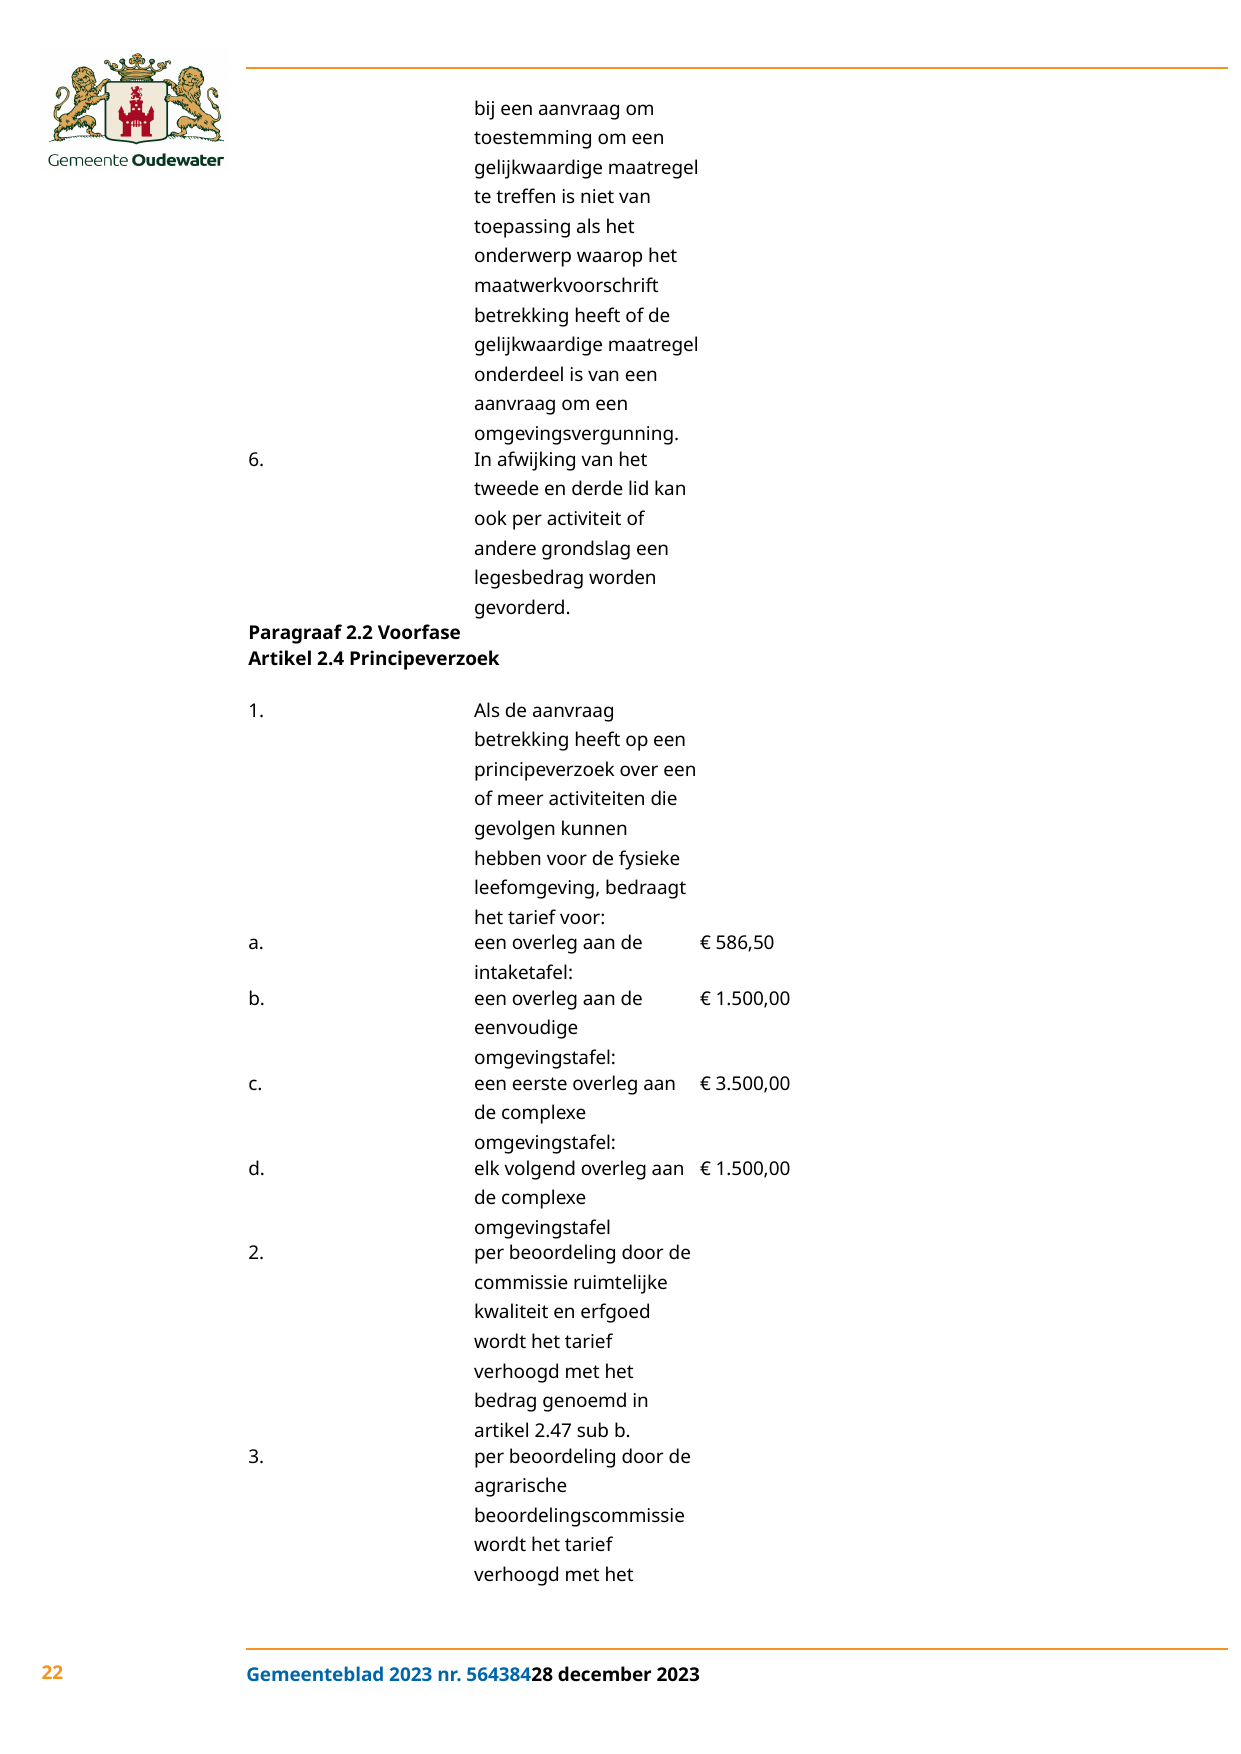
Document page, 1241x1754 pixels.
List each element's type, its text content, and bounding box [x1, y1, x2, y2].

table_cell In afwijking van het tweede en derde lid kan ook per activiteit of andere grondslag een legesbedrag worden gevorderd. [474, 446, 700, 619]
table_cell [926, 930, 1152, 985]
table_cell € 1.500,00 [700, 985, 926, 1070]
table_cell [700, 671, 926, 697]
table_cell [926, 95, 1152, 446]
table_cell Artikel 2.4 Principeverzoek [248, 645, 926, 671]
table_cell [926, 697, 1152, 929]
table_cell elk volgend overleg aan de complexe omgevingstafel [474, 1155, 700, 1239]
table_cell a. [248, 930, 474, 985]
table_cell [248, 95, 474, 446]
table_cell [474, 671, 700, 697]
table_cell [248, 671, 474, 697]
table_cell [926, 671, 1152, 697]
table_cell [700, 1240, 926, 1443]
table_cell een overleg aan de intaketafel: [474, 930, 700, 985]
table_cell b. [248, 985, 474, 1070]
table_cell [926, 1443, 1152, 1587]
table_cell 2. [248, 1240, 474, 1443]
table_cell per beoordeling door de commissie ruimtelijke kwaliteit en erfgoed wordt het tarief verhoogd met het bedrag genoemd in artikel 2.47 sub b. [474, 1240, 700, 1443]
picture [41, 47, 231, 172]
table_cell per beoordeling door de agrarische beoordelingscommissie wordt het tarief verhoogd met het [474, 1443, 700, 1587]
table_cell [926, 1240, 1152, 1443]
table_cell d. [248, 1155, 474, 1239]
table_cell Paragraaf 2.2 Voorfase [248, 620, 1152, 645]
table_cell [926, 1070, 1152, 1155]
table_cell 6. [248, 446, 474, 619]
table_cell Als de aanvraag betrekking heeft op een principeverzoek over een of meer activiteiten die gevolgen kunnen hebben voor de fysieke leefomgeving, bedraagt het tarief voor: [474, 697, 700, 929]
table_cell [700, 1443, 926, 1587]
table_cell € 1.500,00 [700, 1155, 926, 1239]
table_cell [700, 697, 926, 929]
table_cell [926, 1155, 1152, 1239]
table_cell [926, 645, 1152, 671]
table_cell c. [248, 1070, 474, 1155]
table_cell een eerste overleg aan de complexe omgevingstafel: [474, 1070, 700, 1155]
table_cell bij een aanvraag om toestemming om een gelijkwaardige maatregel te treffen is niet van toepassing als het onderwerp waarop het maatwerkvoorschrift betrekking heeft of de gelijkwaardige maatregel onderdeel is van een aanvraag om een omgevingsvergunning. [474, 95, 700, 446]
table_cell 1. [248, 697, 474, 929]
table_cell een overleg aan de eenvoudige omgevingstafel: [474, 985, 700, 1070]
table_cell € 3.500,00 [700, 1070, 926, 1155]
table_cell [700, 95, 926, 446]
table_cell 3. [248, 1443, 474, 1587]
table_cell € 586,50 [700, 930, 926, 985]
table_cell [700, 446, 926, 619]
table_cell [926, 985, 1152, 1070]
table_cell [926, 446, 1152, 619]
